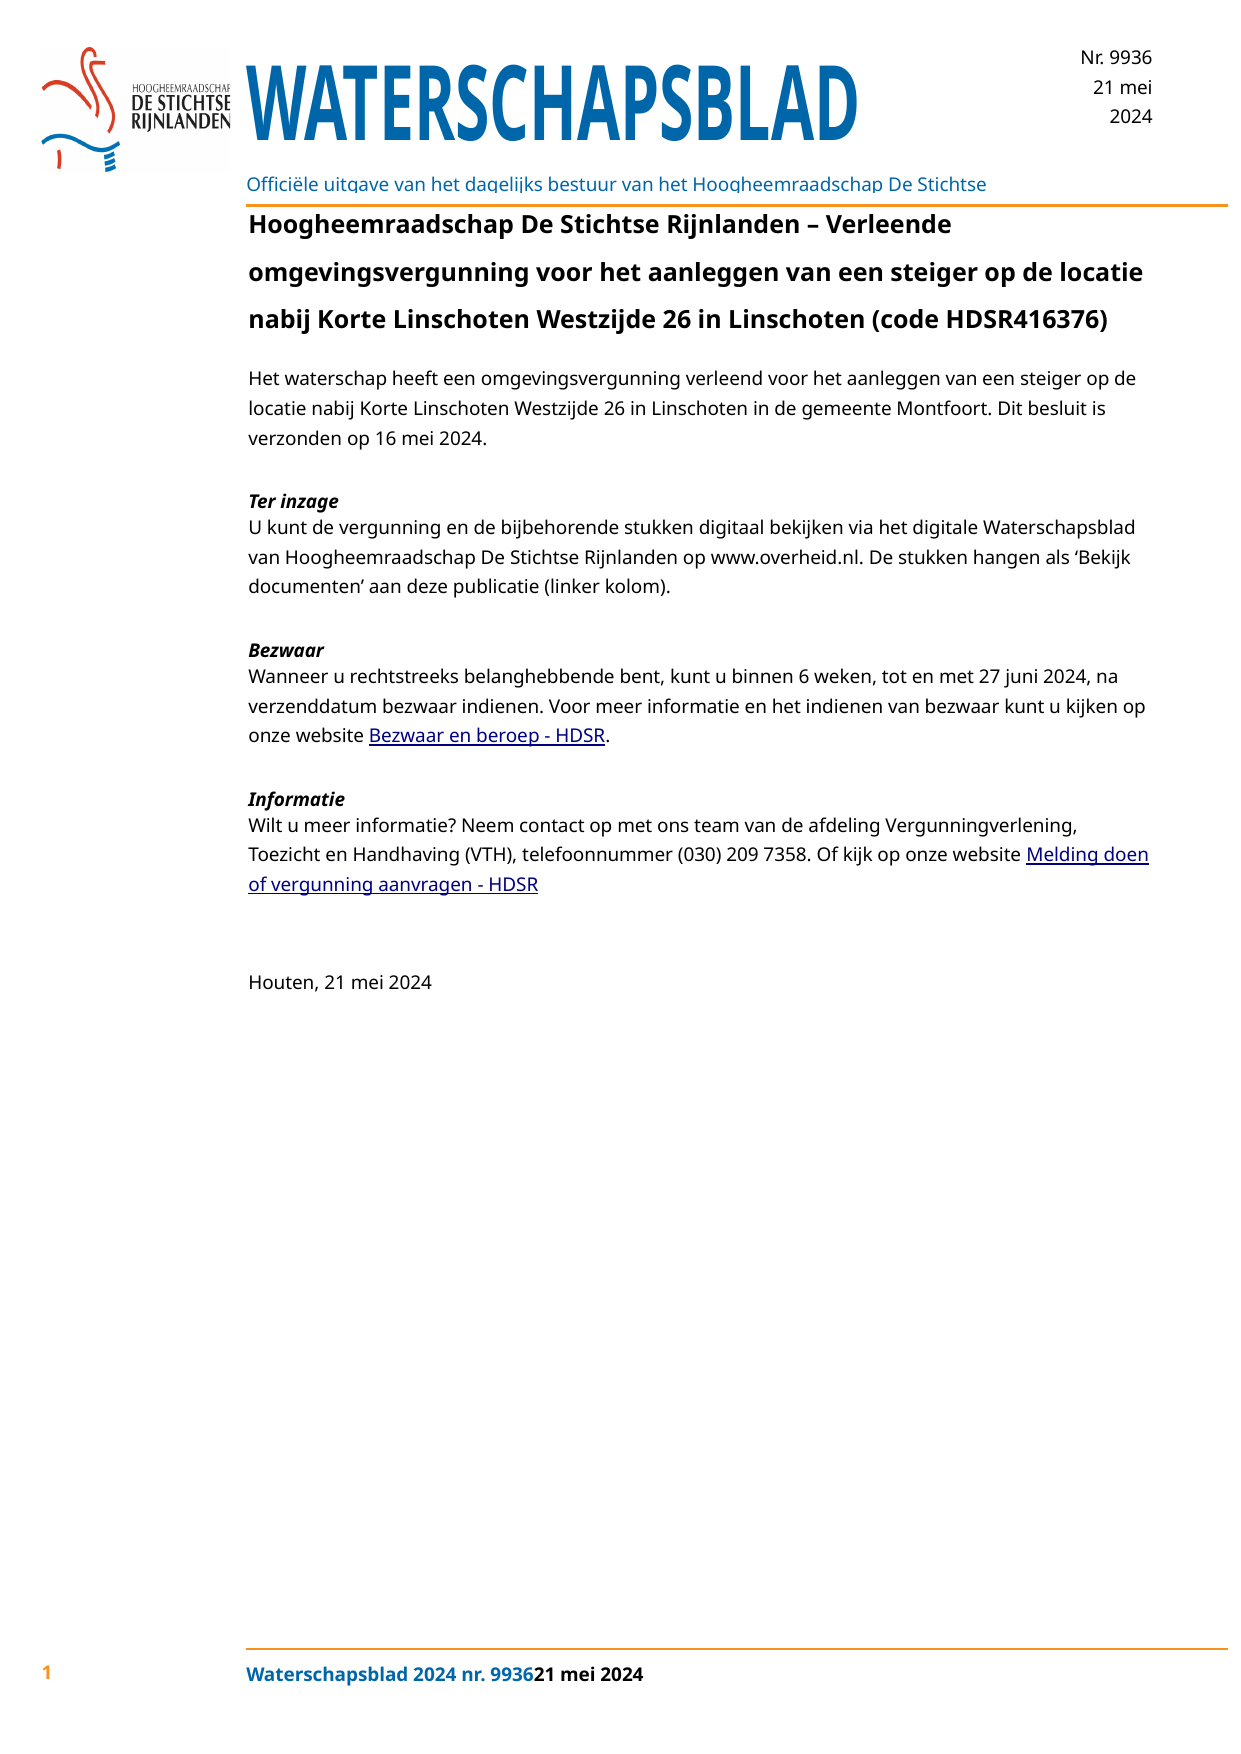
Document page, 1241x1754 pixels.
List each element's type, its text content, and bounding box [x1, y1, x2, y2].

text Ter inzage [248, 489, 1152, 514]
text Houten, 21 mei 2024 [248, 969, 1152, 995]
text U kunt de vergunning en de bijbehorende stukken digitaal bekijken via het digitale Waterschapsblad van Hoogheemraadschap De Stichtse Rijnlanden op www.overheid.nl. De stukken hangen als ‘Bekijk documenten’ aan deze publicatie (linker kolom). [248, 514, 1152, 599]
text Informatie [248, 786, 1152, 812]
text Wilt u meer informatie? Neem contact op met ons team van de afdeling Vergunningverlening, Toezicht en Handhaving (VTH), telefoonnummer (030) 209 7358. Of kijk op onze website Melding doen of vergunning aanvragen - HDSR [248, 812, 1152, 897]
text Bezwaar [248, 637, 1152, 663]
text Het waterschap heeft een omgevingsvergunning verleend voor het aanleggen van een steiger op de locatie nabij Korte Linschoten Westzijde 26 in Linschoten in de gemeente Montfoort. Dit besluit is verzonden op 16 mei 2024. [248, 366, 1152, 450]
picture [41, 47, 231, 172]
text Wanneer u rechtstreeks belanghebbende bent, kunt u binnen 6 weken, tot en met 27 juni 2024, na verzenddatum bezwaar indienen. Voor meer informatie en het indienen van bezwaar kunt u kijken op onze website Bezwaar en beroep - HDSR. [248, 663, 1152, 748]
text Hoogheemraadschap De Stichtse Rijnlanden – Verleende omgevingsvergunning voor het aanleggen van een steiger op de locatie nabij Korte Linschoten Westzijde 26 in Linschoten (code HDSR416376) [248, 207, 1152, 336]
